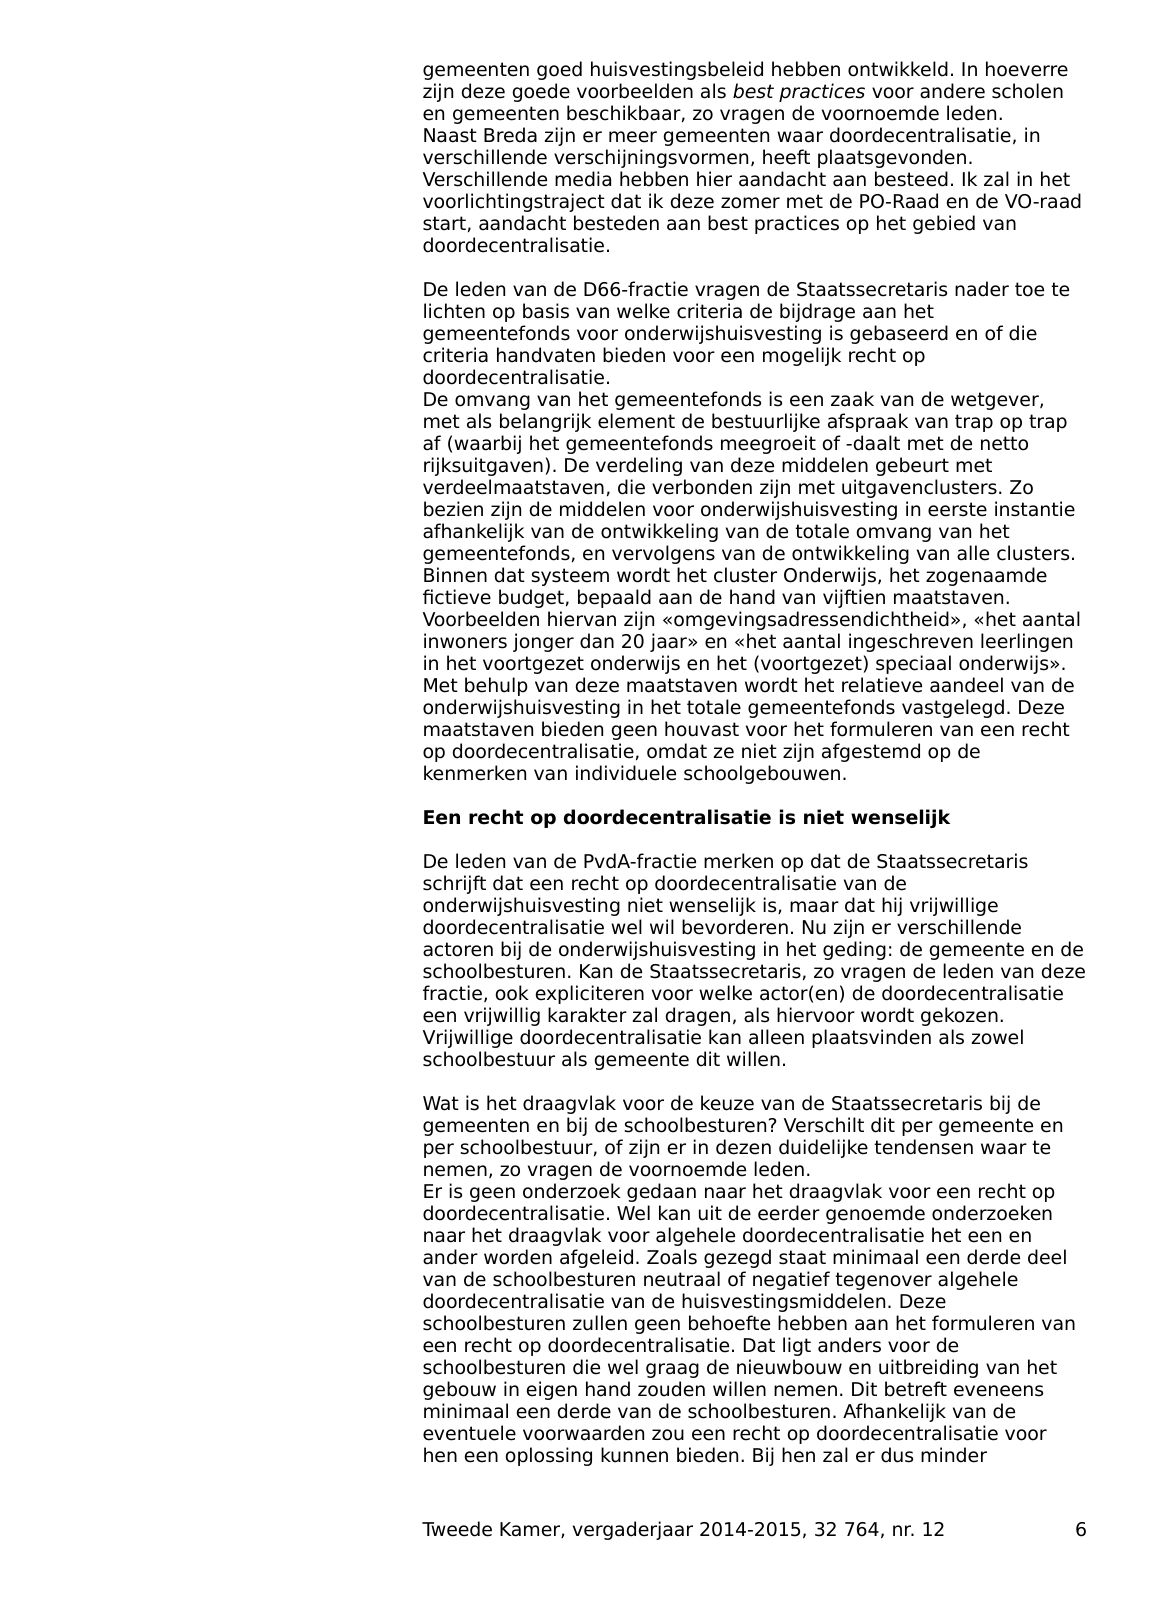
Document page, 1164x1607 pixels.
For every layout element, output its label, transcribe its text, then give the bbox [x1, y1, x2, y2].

text De leden van de D66-fractie vragen de Staatssecretaris nader toe te lichten op basis van welke criteria de bijdrage aan het gemeentefonds voor onderwijshuisvesting is gebaseerd en of die criteria handvaten bieden voor een mogelijk recht op doordecentralisatie. [422, 279, 1087, 389]
subtitle Een recht op doordecentralisatie is niet wenselijk [422, 807, 1087, 829]
text Wat is het draagvlak voor de keuze van de Staatssecretaris bij de gemeenten en bij de schoolbesturen? Verschilt dit per gemeente en per schoolbestuur, of zijn er in dezen duidelijke tendensen waar te nemen, zo vragen de voornoemde leden. [422, 1093, 1087, 1181]
text Er is geen onderzoek gedaan naar het draagvlak voor een recht op doordecentralisatie. Wel kan uit de eerder genoemde onderzoeken naar het draagvlak voor algehele doordecentralisatie het een en ander worden afgeleid. Zoals gezegd staat minimaal een derde deel van de schoolbesturen neutraal of negatief tegenover algehele doordecentralisatie van de huisvestingsmiddelen. Deze schoolbesturen zullen geen behoefte hebben aan het formuleren van een recht op doordecentralisatie. Dat ligt anders voor de schoolbesturen die wel graag de nieuwbouw en uitbreiding van het gebouw in eigen hand zouden willen nemen. Dit betreft eveneens minimaal een derde van de schoolbesturen. Afhankelijk van de eventuele voorwaarden zou een recht op doordecentralisatie voor hen een oplossing kunnen bieden. Bij hen zal er dus minder [422, 1181, 1087, 1467]
text De leden van de PvdA-fractie merken op dat de Staatssecretaris schrijft dat een recht op doordecentralisatie van de onderwijshuisvesting niet wenselijk is, maar dat hij vrijwillige doordecentralisatie wel wil bevorderen. Nu zijn er verschillende actoren bij de onderwijshuisvesting in het geding: de gemeente en de schoolbesturen. Kan de Staatssecretaris, zo vragen de leden van deze fractie, ook expliciteren voor welke actor(en) de doordecentralisatie een vrijwillig karakter zal dragen, als hiervoor wordt gekozen. [422, 851, 1087, 1027]
text Naast Breda zijn er meer gemeenten waar doordecentralisatie, in verschillende verschijningsvormen, heeft plaatsgevonden. Verschillende media hebben hier aandacht aan besteed. Ik zal in het voorlichtingstraject dat ik deze zomer met de PO-Raad en de VO-raad start, aandacht besteden aan best practices op het gebied van doordecentralisatie. [422, 125, 1087, 257]
text De omvang van het gemeentefonds is een zaak van de wetgever, met als belangrijk element de bestuurlijke afspraak van trap op trap af (waarbij het gemeentefonds meegroeit of -daalt met de netto rijksuitgaven). De verdeling van deze middelen gebeurt met verdeelmaatstaven, die verbonden zijn met uitgavenclusters. Zo bezien zijn de middelen voor onderwijshuisvesting in eerste instantie afhankelijk van de ontwikkeling van de totale omvang van het gemeentefonds, en vervolgens van de ontwikkeling van alle clusters. Binnen dat systeem wordt het cluster Onderwijs, het zogenaamde fictieve budget, bepaald aan de hand van vijftien maatstaven. Voorbeelden hiervan zijn «omgevingsadressendichtheid», «het aantal inwoners jonger dan 20 jaar» en «het aantal ingeschreven leerlingen in het voortgezet onderwijs en het (voortgezet) speciaal onderwijs». Met behulp van deze maatstaven wordt het relatieve aandeel van de onderwijshuisvesting in het totale gemeentefonds vastgelegd. Deze maatstaven bieden geen houvast voor het formuleren van een recht op doordecentralisatie, omdat ze niet zijn afgestemd op de kenmerken van individuele schoolgebouwen. [422, 389, 1087, 784]
text Vrijwillige doordecentralisatie kan alleen plaatsvinden als zowel schoolbestuur als gemeente dit willen. [422, 1027, 1087, 1071]
text gemeenten goed huisvestingsbeleid hebben ontwikkeld. In hoeverre zijn deze goede voorbeelden als best practices voor andere scholen en gemeenten beschikbaar, zo vragen de voornoemde leden. [422, 59, 1087, 125]
